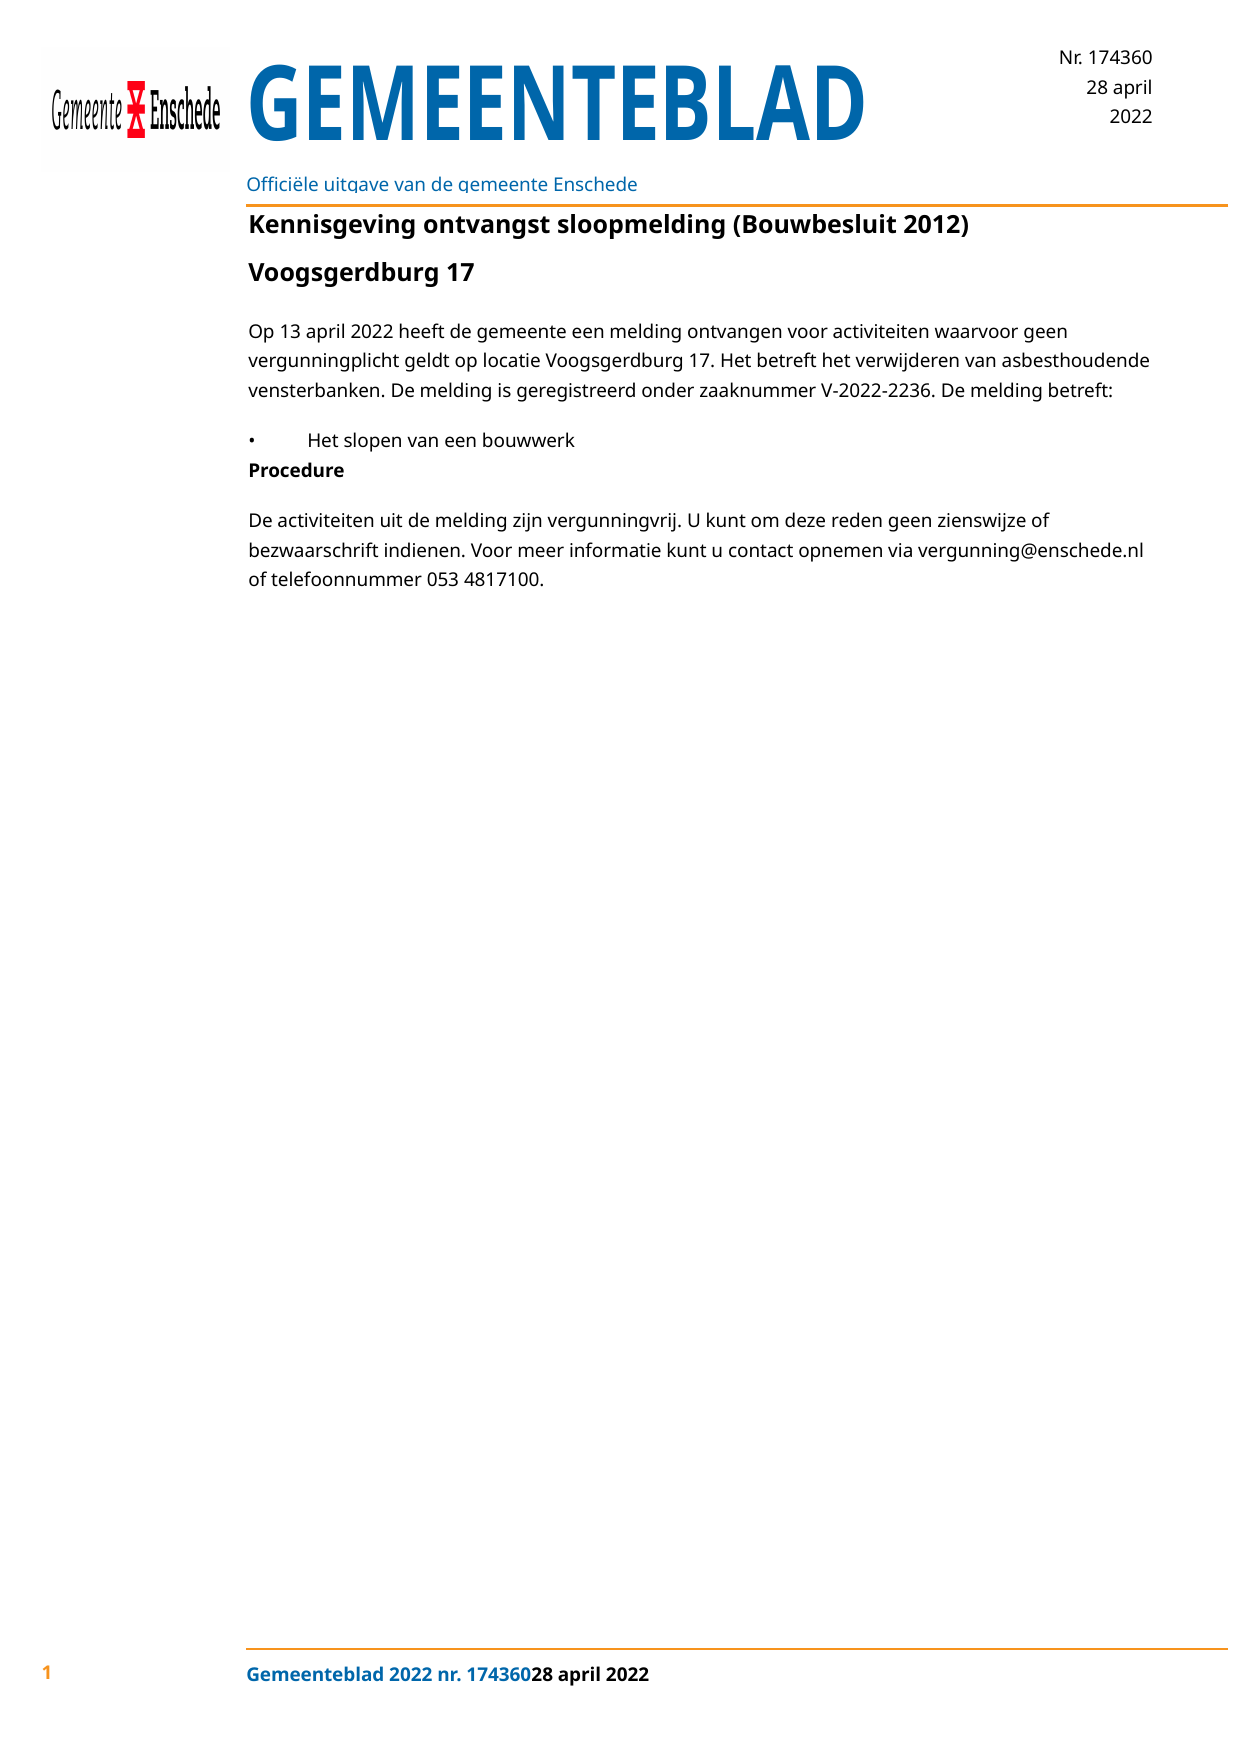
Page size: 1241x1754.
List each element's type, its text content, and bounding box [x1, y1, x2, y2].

text Kennisgeving ontvangst sloopmelding (Bouwbesluit 2012) Voogsgerdburg 17 [248, 207, 1152, 288]
list Het slopen van een bouwwerk [248, 427, 1152, 453]
text Procedure [248, 457, 1152, 483]
picture [41, 47, 231, 172]
text De activiteiten uit de melding zijn vergunningvrij. U kunt om deze reden geen zienswijze of bezwaarschrift indienen. Voor meer informatie kunt u contact opnemen via vergunning@enschede.nl of telefoonnummer 053 4817100. [248, 507, 1152, 592]
text Op 13 april 2022 heeft de gemeente een melding ontvangen voor activiteiten waarvoor geen vergunningplicht geldt op locatie Voogsgerdburg 17. Het betreft het verwijderen van asbesthoudende vensterbanken. De melding is geregistreerd onder zaaknummer V-2022-2236. De melding betreft: [248, 318, 1152, 403]
